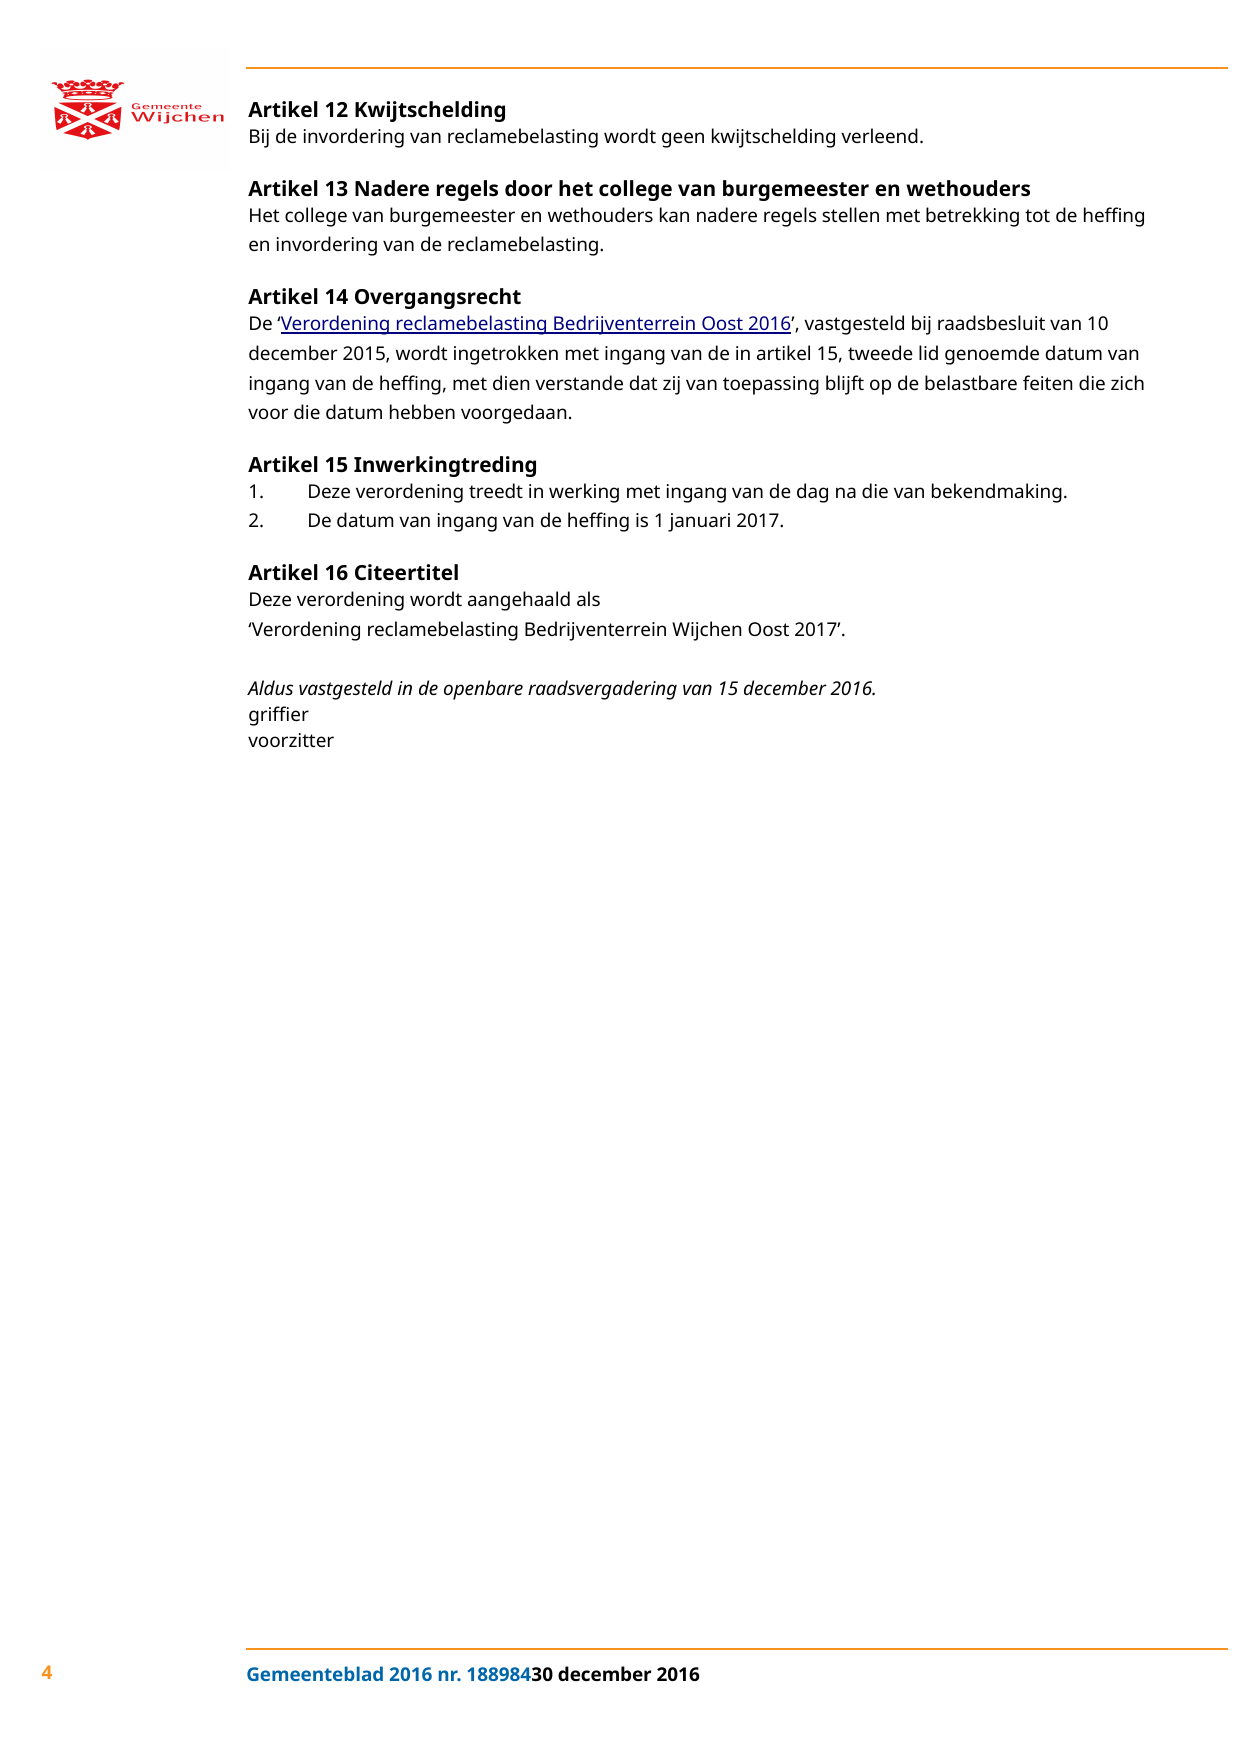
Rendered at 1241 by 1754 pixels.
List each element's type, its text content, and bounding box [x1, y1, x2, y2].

text Artikel 15 Inwerkingtreding [248, 450, 1152, 478]
text griffier [248, 701, 1152, 727]
picture [41, 47, 231, 172]
list De datum van ingang van de heffing is 1 januari 2017. [248, 508, 1152, 533]
list Deze verordening treedt in werking met ingang van de dag na die van bekendmaking. [248, 478, 1152, 504]
text Bij de invordering van reclamebelasting wordt geen kwijtschelding verleend. [248, 123, 1152, 149]
text voorzitter [248, 727, 1152, 752]
text Artikel 14 Overgangsrecht [248, 282, 1152, 311]
text ‘Verordening reclamebelasting Bedrijventerrein Wijchen Oost 2017’. [248, 616, 1152, 642]
text Het college van burgemeester en wethouders kan nadere regels stellen met betrekking tot de heffing en invordering van de reclamebelasting. [248, 202, 1152, 257]
text Artikel 12 Kwijtschelding [248, 95, 1152, 123]
text De ‘Verordening reclamebelasting Bedrijventerrein Oost 2016’, vastgesteld bij raadsbesluit van 10 december 2015, wordt ingetrokken met ingang van de in artikel 15, tweede lid genoemde datum van ingang van de heffing, met dien verstande dat zij van toepassing blijft op de belastbare feiten die zich voor die datum hebben voorgedaan. [248, 311, 1152, 425]
text Artikel 16 Citeertitel [248, 558, 1152, 587]
text Aldus vastgesteld in de openbare raadsvergadering van 15 december 2016. [248, 675, 1152, 701]
text Deze verordening wordt aangehaald als [248, 587, 1152, 612]
text Artikel 13 Nadere regels door het college van burgemeester en wethouders [248, 174, 1152, 202]
